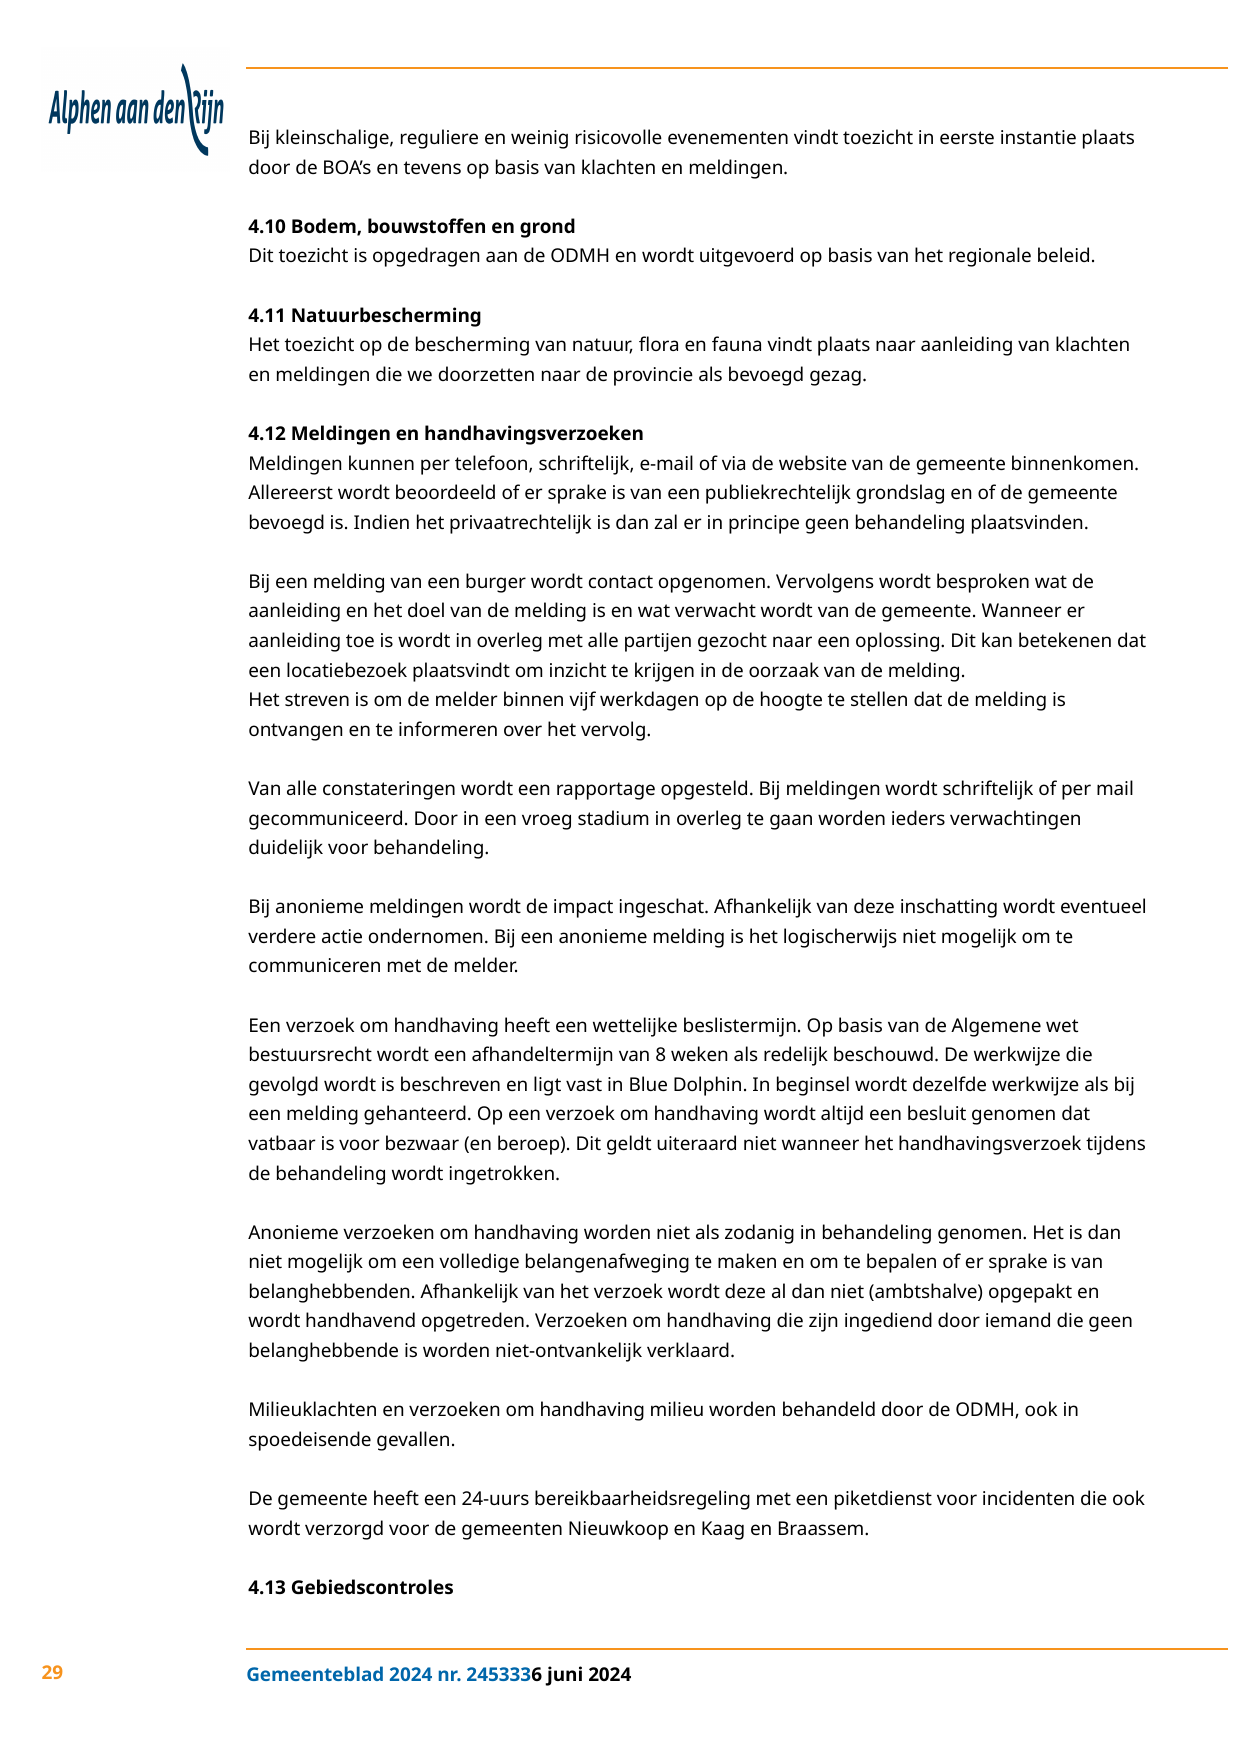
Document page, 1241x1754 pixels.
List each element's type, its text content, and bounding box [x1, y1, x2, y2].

text 4.11 Natuurbescherming [248, 302, 1152, 328]
text Meldingen kunnen per telefoon, schriftelijk, e-mail of via de website van de gemeente binnenkomen. Allereerst wordt beoordeeld of er sprake is van een publiekrechtelijk grondslag en of de gemeente bevoegd is. Indien het privaatrechtelijk is dan zal er in principe geen behandeling plaatsvinden. [248, 450, 1152, 535]
text 4.12 Meldingen en handhavingsverzoeken [248, 420, 1152, 446]
text 4.10 Bodem, bouwstoffen en grond [248, 213, 1152, 239]
text Bij een melding van een burger wordt contact opgenomen. Vervolgens wordt besproken wat de aanleiding en het doel van de melding is en wat verwacht wordt van de gemeente. Wanneer er aanleiding toe is wordt in overleg met alle partijen gezocht naar een oplossing. Dit kan betekenen dat een locatiebezoek plaatsvindt om inzicht te krijgen in de oorzaak van de melding. [248, 568, 1152, 683]
picture [41, 47, 231, 172]
text Een verzoek om handhaving heeft een wettelijke beslistermijn. Op basis van de Algemene wet bestuursrecht wordt een afhandeltermijn van 8 weken als redelijk beschouwd. De werkwijze die gevolgd wordt is beschreven en ligt vast in Blue Dolphin. In beginsel wordt dezelfde werkwijze als bij een melding gehanteerd. Op een verzoek om handhaving wordt altijd een besluit genomen dat vatbaar is voor bezwaar (en beroep). Dit geldt uiteraard niet wanneer het handhavingsverzoek tijdens de behandeling wordt ingetrokken. [248, 1012, 1152, 1186]
text Bij anonieme meldingen wordt de impact ingeschat. Afhankelijk van deze inschatting wordt eventueel verdere actie ondernomen. Bij een anonieme melding is het logischerwijs niet mogelijk om te communiceren met de melder. [248, 893, 1152, 978]
text Dit toezicht is opgedragen aan de ODMH en wordt uitgevoerd op basis van het regionale beleid. [248, 243, 1152, 268]
text De gemeente heeft een 24-uurs bereikbaarheidsregeling met een piketdienst voor incidenten die ook wordt verzorgd voor de gemeenten Nieuwkoop en Kaag en Braassem. [248, 1485, 1152, 1541]
text Het toezicht op de bescherming van natuur, flora en fauna vindt plaats naar aanleiding van klachten en meldingen die we doorzetten naar de provincie als bevoegd gezag. [248, 331, 1152, 387]
text Van alle constateringen wordt een rapportage opgesteld. Bij meldingen wordt schriftelijk of per mail gecommuniceerd. Door in een vroeg stadium in overleg te gaan worden ieders verwachtingen duidelijk voor behandeling. [248, 775, 1152, 860]
text 4.13 Gebiedscontroles [248, 1574, 1152, 1600]
text Milieuklachten en verzoeken om handhaving milieu worden behandeld door de ODMH, ook in spoedeisende gevallen. [248, 1396, 1152, 1452]
text Het streven is om de melder binnen vijf werkdagen op de hoogte te stellen dat de melding is ontvangen en te informeren over het vervolg. [248, 686, 1152, 742]
text Anonieme verzoeken om handhaving worden niet als zodanig in behandeling genomen. Het is dan niet mogelijk om een volledige belangenafweging te maken en om te bepalen of er sprake is van belanghebbenden. Afhankelijk van het verzoek wordt deze al dan niet (ambtshalve) opgepakt en wordt handhavend opgetreden. Verzoeken om handhaving die zijn ingediend door iemand die geen belanghebbende is worden niet-ontvankelijk verklaard. [248, 1219, 1152, 1363]
text Bij kleinschalige, reguliere en weinig risicovolle evenementen vindt toezicht in eerste instantie plaats door de BOA’s en tevens op basis van klachten en meldingen. [248, 124, 1152, 180]
